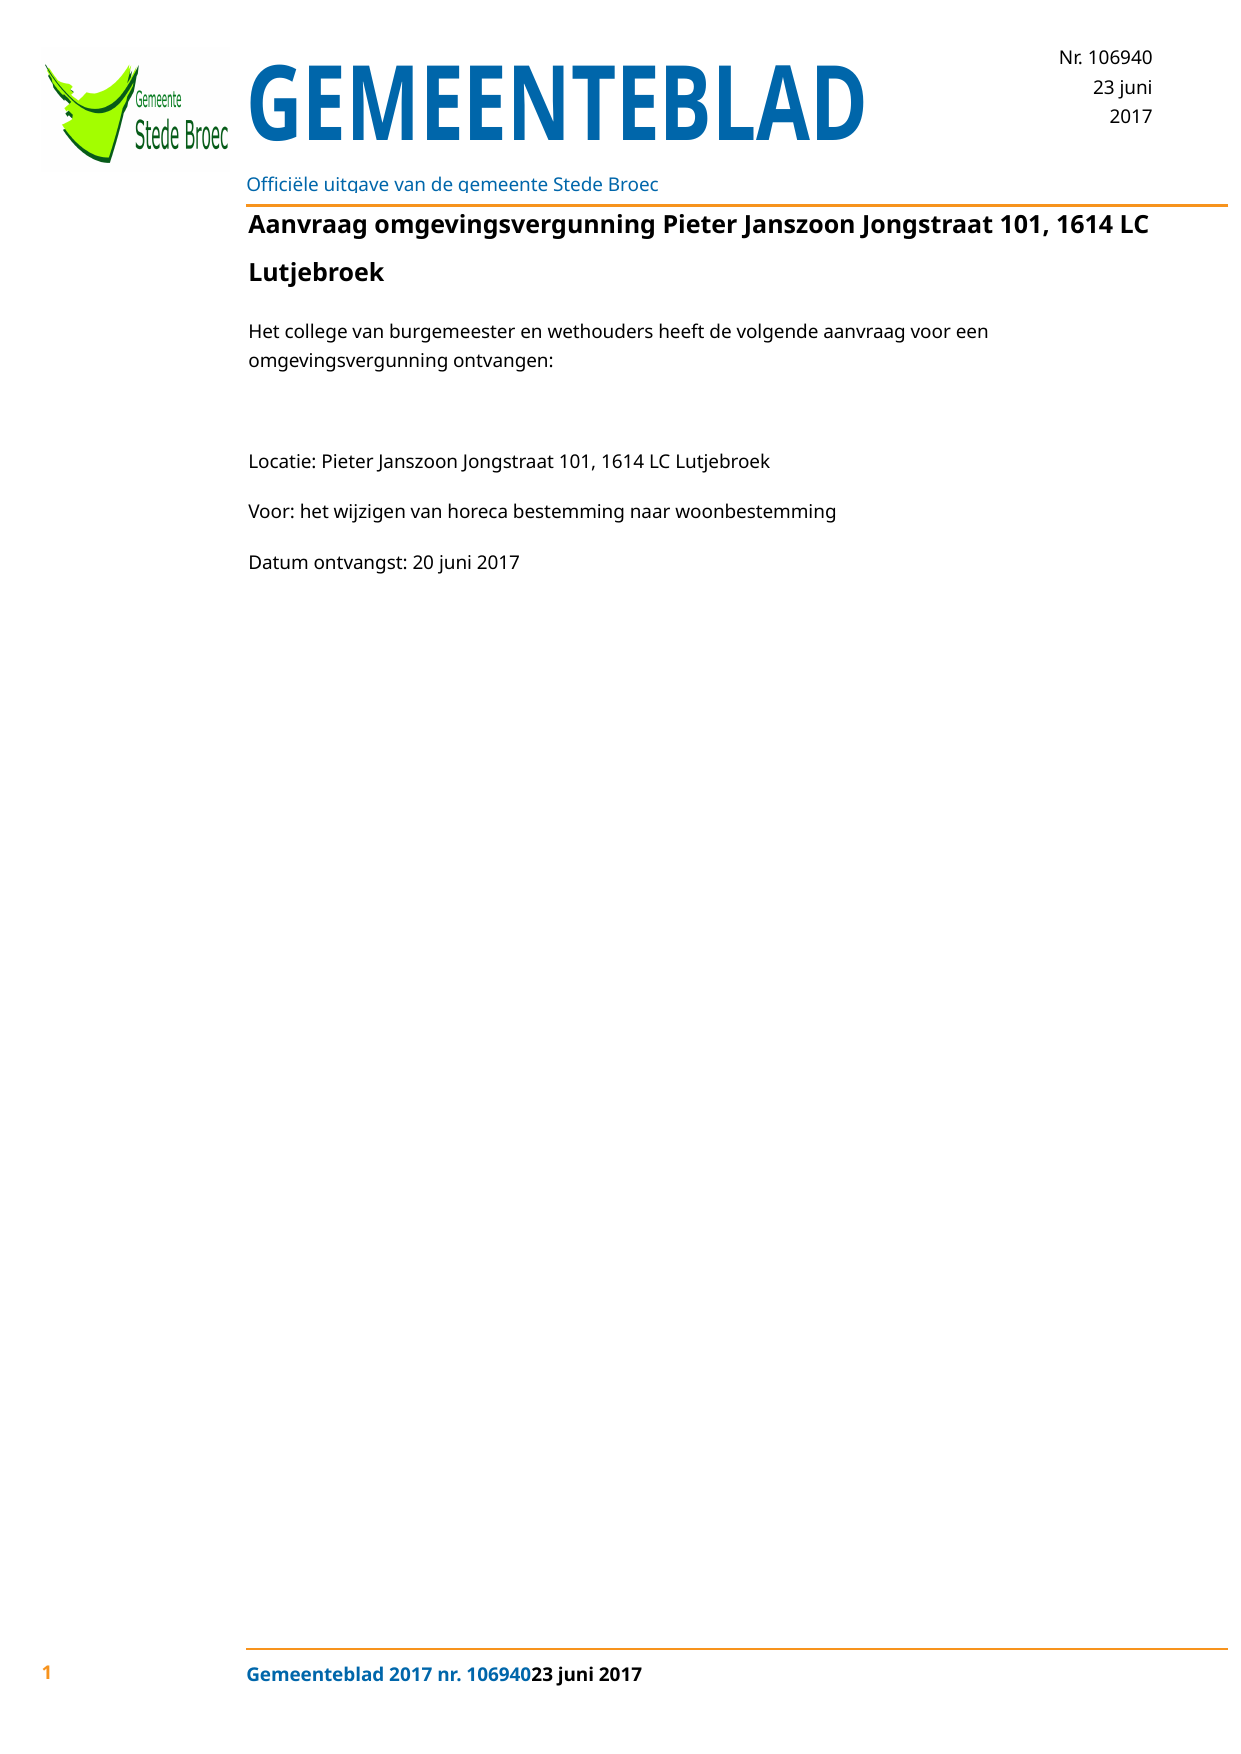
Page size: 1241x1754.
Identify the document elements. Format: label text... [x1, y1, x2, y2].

text Aanvraag omgevingsvergunning Pieter Janszoon Jongstraat 101, 1614 LC Lutjebroek [248, 207, 1152, 288]
text Voor: het wijzigen van horeca bestemming naar woonbestemming [248, 499, 1152, 524]
text Locatie: Pieter Janszoon Jongstraat 101, 1614 LC Lutjebroek [248, 448, 1152, 474]
picture [41, 47, 231, 172]
text Het college van burgemeester en wethouders heeft de volgende aanvraag voor een omgevingsvergunning ontvangen: [248, 318, 1152, 373]
text Datum ontvangst: 20 juni 2017 [248, 549, 1152, 575]
